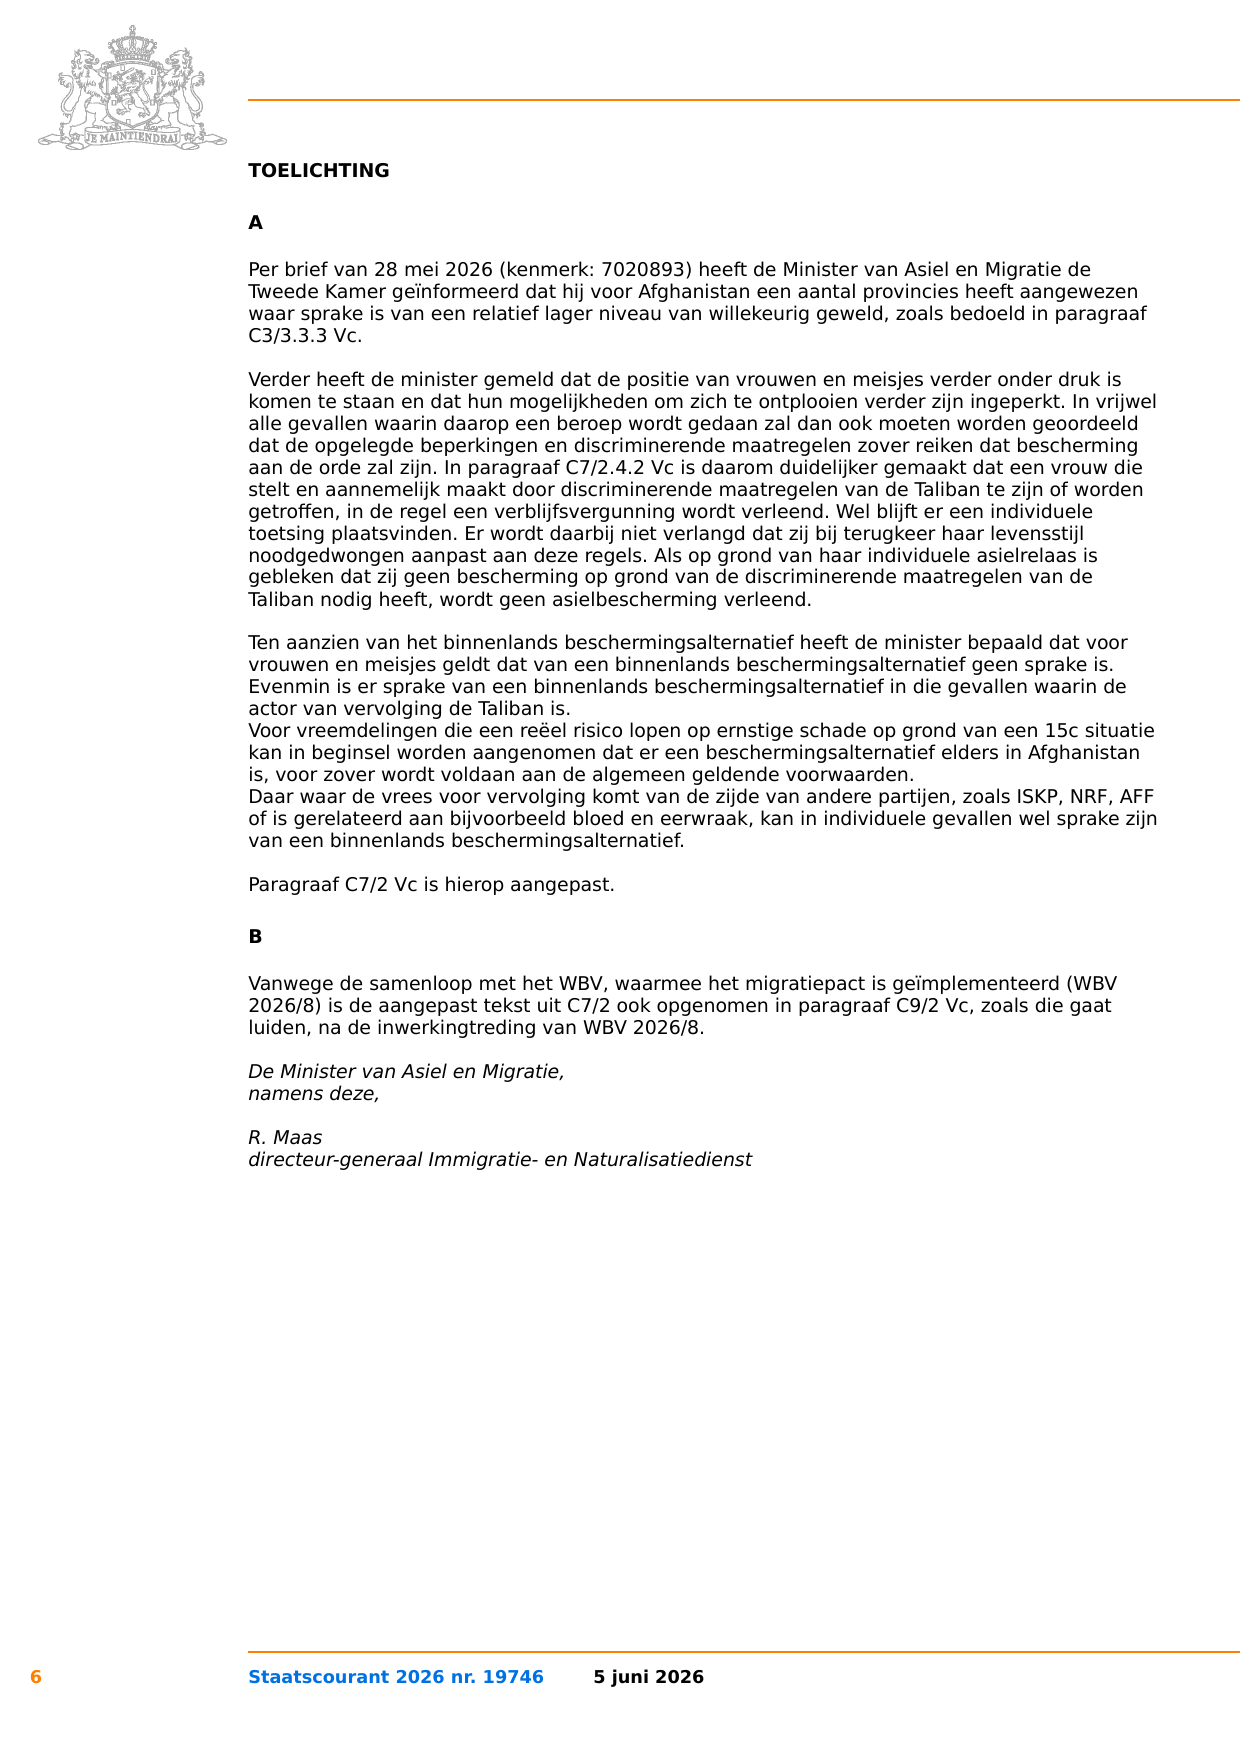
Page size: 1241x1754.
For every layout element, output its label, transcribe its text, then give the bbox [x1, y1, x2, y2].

subtitle TOELICHTING [248, 160, 1163, 182]
text Daar waar de vrees voor vervolging komt van de zijde van andere partijen, zoals ISKP, NRF, AFF of is gerelateerd aan bijvoorbeeld bloed en eerwraak, kan in individuele gevallen wel sprake zijn van een binnenlands beschermingsalternatief. [248, 786, 1163, 852]
text Per brief van 28 mei 2026 (kenmerk: 7020893) heeft de Minister van Asiel en Migratie de Tweede Kamer geïnformeerd dat hij voor Afghanistan een aantal provincies heeft aangewezen waar sprake is van een relatief lager niveau van willekeurig geweld, zoals bedoeld in paragraaf C3/3.3.3 Vc. [248, 259, 1163, 347]
text Voor vreemdelingen die een reëel risico lopen op ernstige schade op grond van een 15c situatie kan in beginsel worden aangenomen dat er een beschermingsalternatief elders in Afghanistan is, voor zover wordt voldaan aan de algemeen geldende voorwaarden. [248, 720, 1163, 786]
text Vanwege de samenloop met het WBV, waarmee het migratiepact is geïmplementeerd (WBV 2026/8) is de aangepast tekst uit C7/2 ook opgenomen in paragraaf C9/2 Vc, zoals die gaat luiden, na de inwerkingtreding van WBV 2026/8. [248, 973, 1163, 1039]
subtitle B [248, 926, 1163, 948]
text Verder heeft de minister gemeld dat de positie van vrouwen en meisjes verder onder druk is komen te staan en dat hun mogelijkheden om zich te ontplooien verder zijn ingeperkt. In vrijwel alle gevallen waarin daarop een beroep wordt gedaan zal dan ook moeten worden geoordeeld dat de opgelegde beperkingen en discriminerende maatregelen zover reiken dat bescherming aan de orde zal zijn. In paragraaf C7/2.4.2 Vc is daarom duidelijker gemaakt dat een vrouw die stelt en aannemelijk maakt door discriminerende maatregelen van de Taliban te zijn of worden getroffen, in de regel een verblijfsvergunning wordt verleend. Wel blijft er een individuele toetsing plaatsvinden. Er wordt daarbij niet verlangd dat zij bij terugkeer haar levensstijl noodgedwongen aanpast aan deze regels. Als op grond van haar individuele asielrelaas is gebleken dat zij geen bescherming op grond van de discriminerende maatregelen van de Taliban nodig heeft, wordt geen asielbescherming verleend. [248, 369, 1163, 610]
text Paragraaf C7/2 Vc is hierop aangepast. [248, 874, 1163, 896]
text De Minister van Asiel en Migratie, namens deze, R. Maas directeur-generaal Immigratie- en Naturalisatiedienst [248, 1061, 1163, 1171]
picture [38, 25, 227, 150]
text Ten aanzien van het binnenlands beschermingsalternatief heeft de minister bepaald dat voor vrouwen en meisjes geldt dat van een binnenlands beschermingsalternatief geen sprake is. Evenmin is er sprake van een binnenlands beschermingsalternatief in die gevallen waarin de actor van vervolging de Taliban is. [248, 632, 1163, 720]
subtitle A [248, 212, 1163, 234]
